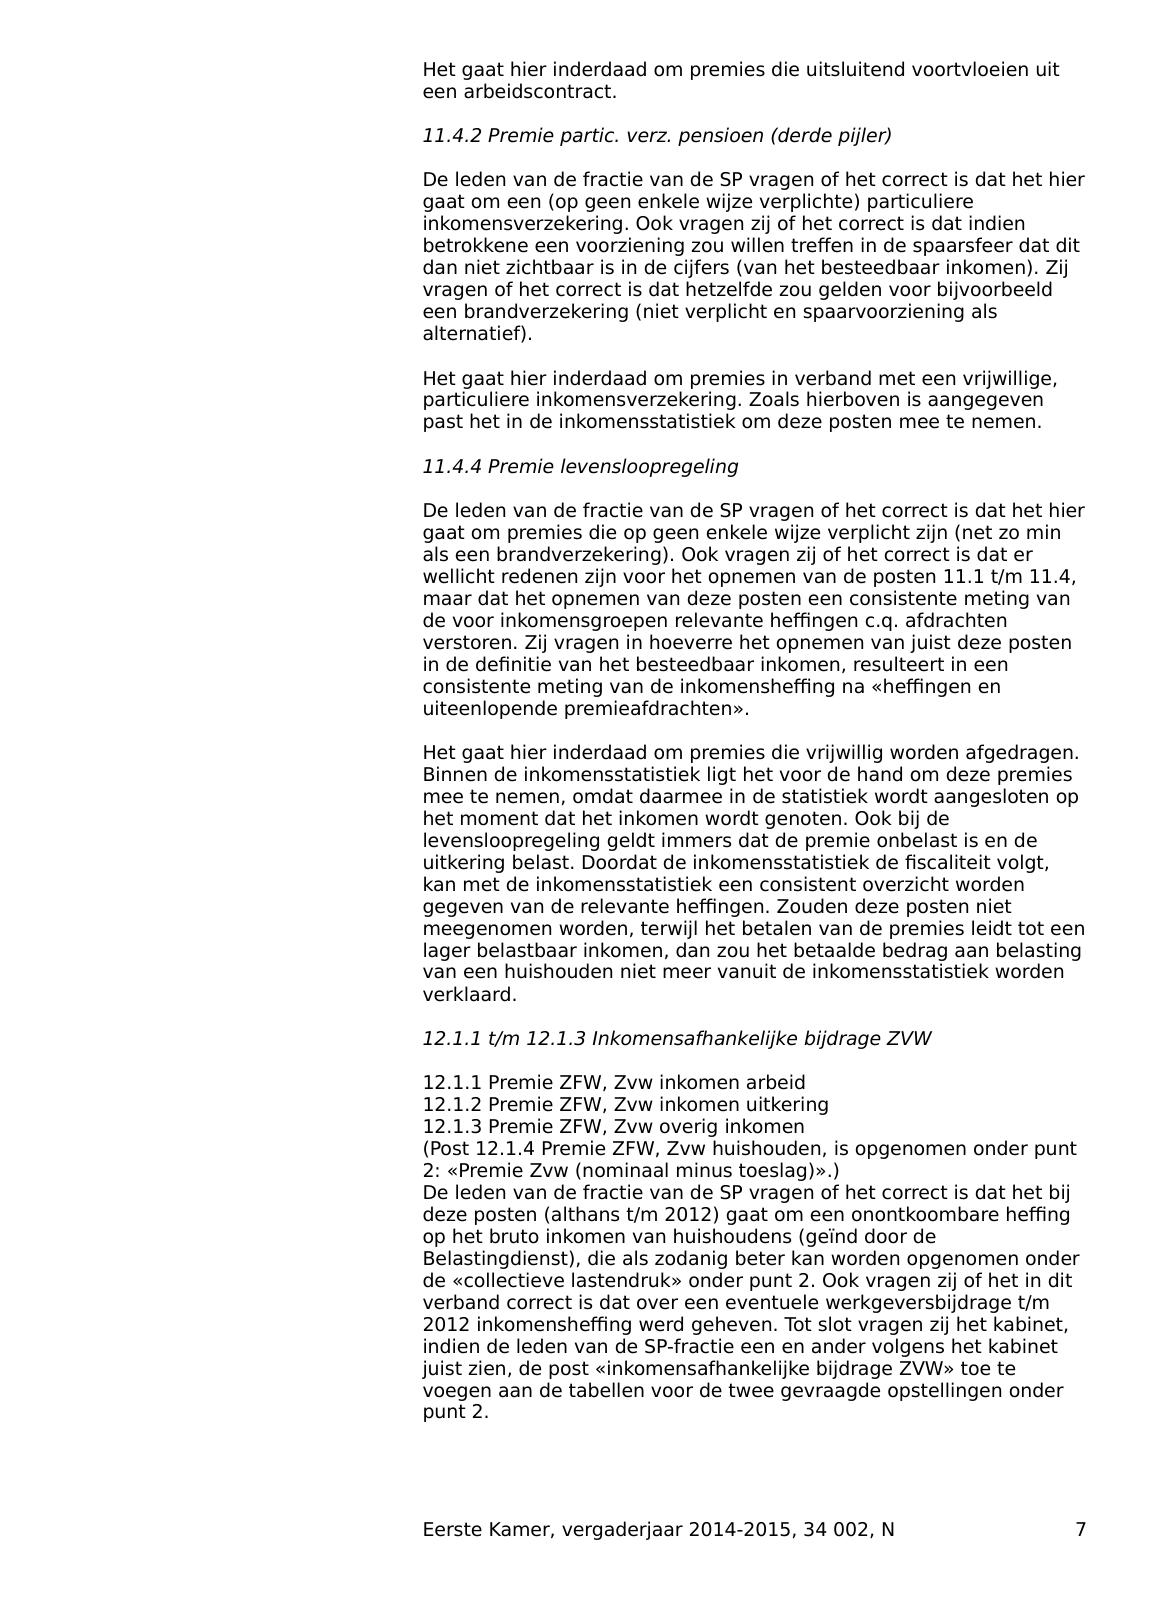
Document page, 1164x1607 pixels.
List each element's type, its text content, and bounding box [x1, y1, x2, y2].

text 12.1.2 Premie ZFW, Zvw inkomen uitkering [422, 1094, 1087, 1116]
text (Post 12.1.4 Premie ZFW, Zvw huishouden, is opgenomen onder punt 2: «Premie Zvw (nominaal minus toeslag)».) [422, 1138, 1087, 1182]
text Het gaat hier inderdaad om premies in verband met een vrijwillige, particuliere inkomensverzekering. Zoals hierboven is aangegeven past het in de inkomensstatistiek om deze posten mee te nemen. [422, 367, 1087, 433]
subtitle 11.4.4 Premie levensloopregeling [422, 456, 1087, 477]
text De leden van de fractie van de SP vragen of het correct is dat het hier gaat om een (op geen enkele wijze verplichte) particuliere inkomensverzekering. Ook vragen zij of het correct is dat indien betrokkene een voorziening zou willen treffen in de spaarsfeer dat dit dan niet zichtbaar is in de cijfers (van het besteedbaar inkomen). Zij vragen of het correct is dat hetzelfde zou gelden voor bijvoorbeeld een brandverzekering (niet verplicht en spaarvoorziening als alternatief). [422, 169, 1087, 345]
text 12.1.3 Premie ZFW, Zvw overig inkomen [422, 1116, 1087, 1138]
subtitle 11.4.2 Premie partic. verz. pensioen (derde pijler) [422, 125, 1087, 147]
text Het gaat hier inderdaad om premies die uitsluitend voortvloeien uit een arbeidscontract. [422, 59, 1087, 103]
text De leden van de fractie van de SP vragen of het correct is dat het hier gaat om premies die op geen enkele wijze verplicht zijn (net zo min als een brandverzekering). Ook vragen zij of het correct is dat er wellicht redenen zijn voor het opnemen van de posten 11.1 t/m 11.4, maar dat het opnemen van deze posten een consistente meting van de voor inkomensgroepen relevante heffingen c.q. afdrachten verstoren. Zij vragen in hoeverre het opnemen van juist deze posten in de definitie van het besteedbaar inkomen, resulteert in een consistente meting van de inkomensheffing na «heffingen en uiteenlopende premieafdrachten». [422, 500, 1087, 719]
text 12.1.1 Premie ZFW, Zvw inkomen arbeid [422, 1072, 1087, 1094]
text Het gaat hier inderdaad om premies die vrijwillig worden afgedragen. Binnen de inkomensstatistiek ligt het voor de hand om deze premies mee te nemen, omdat daarmee in de statistiek wordt aangesloten op het moment dat het inkomen wordt genoten. Ook bij de levensloopregeling geldt immers dat de premie onbelast is en de uitkering belast. Doordat de inkomensstatistiek de fiscaliteit volgt, kan met de inkomensstatistiek een consistent overzicht worden gegeven van de relevante heffingen. Zouden deze posten niet meegenomen worden, terwijl het betalen van de premies leidt tot een lager belastbaar inkomen, dan zou het betaalde bedrag aan belasting van een huishouden niet meer vanuit de inkomensstatistiek worden verklaard. [422, 742, 1087, 1005]
subtitle 12.1.1 t/m 12.1.3 Inkomensafhankelijke bijdrage ZVW [422, 1028, 1087, 1049]
text De leden van de fractie van de SP vragen of het correct is dat het bij deze posten (althans t/m 2012) gaat om een onontkoombare heffing op het bruto inkomen van huishoudens (geïnd door de Belastingdienst), die als zodanig beter kan worden opgenomen onder de «collectieve lastendruk» onder punt 2. Ook vragen zij of het in dit verband correct is dat over een eventuele werkgeversbijdrage t/m 2012 inkomensheffing werd geheven. Tot slot vragen zij het kabinet, indien de leden van de SP-fractie een en ander volgens het kabinet juist zien, de post «inkomensafhankelijke bijdrage ZVW» toe te voegen aan de tabellen voor de twee gevraagde opstellingen onder punt 2. [422, 1182, 1087, 1423]
